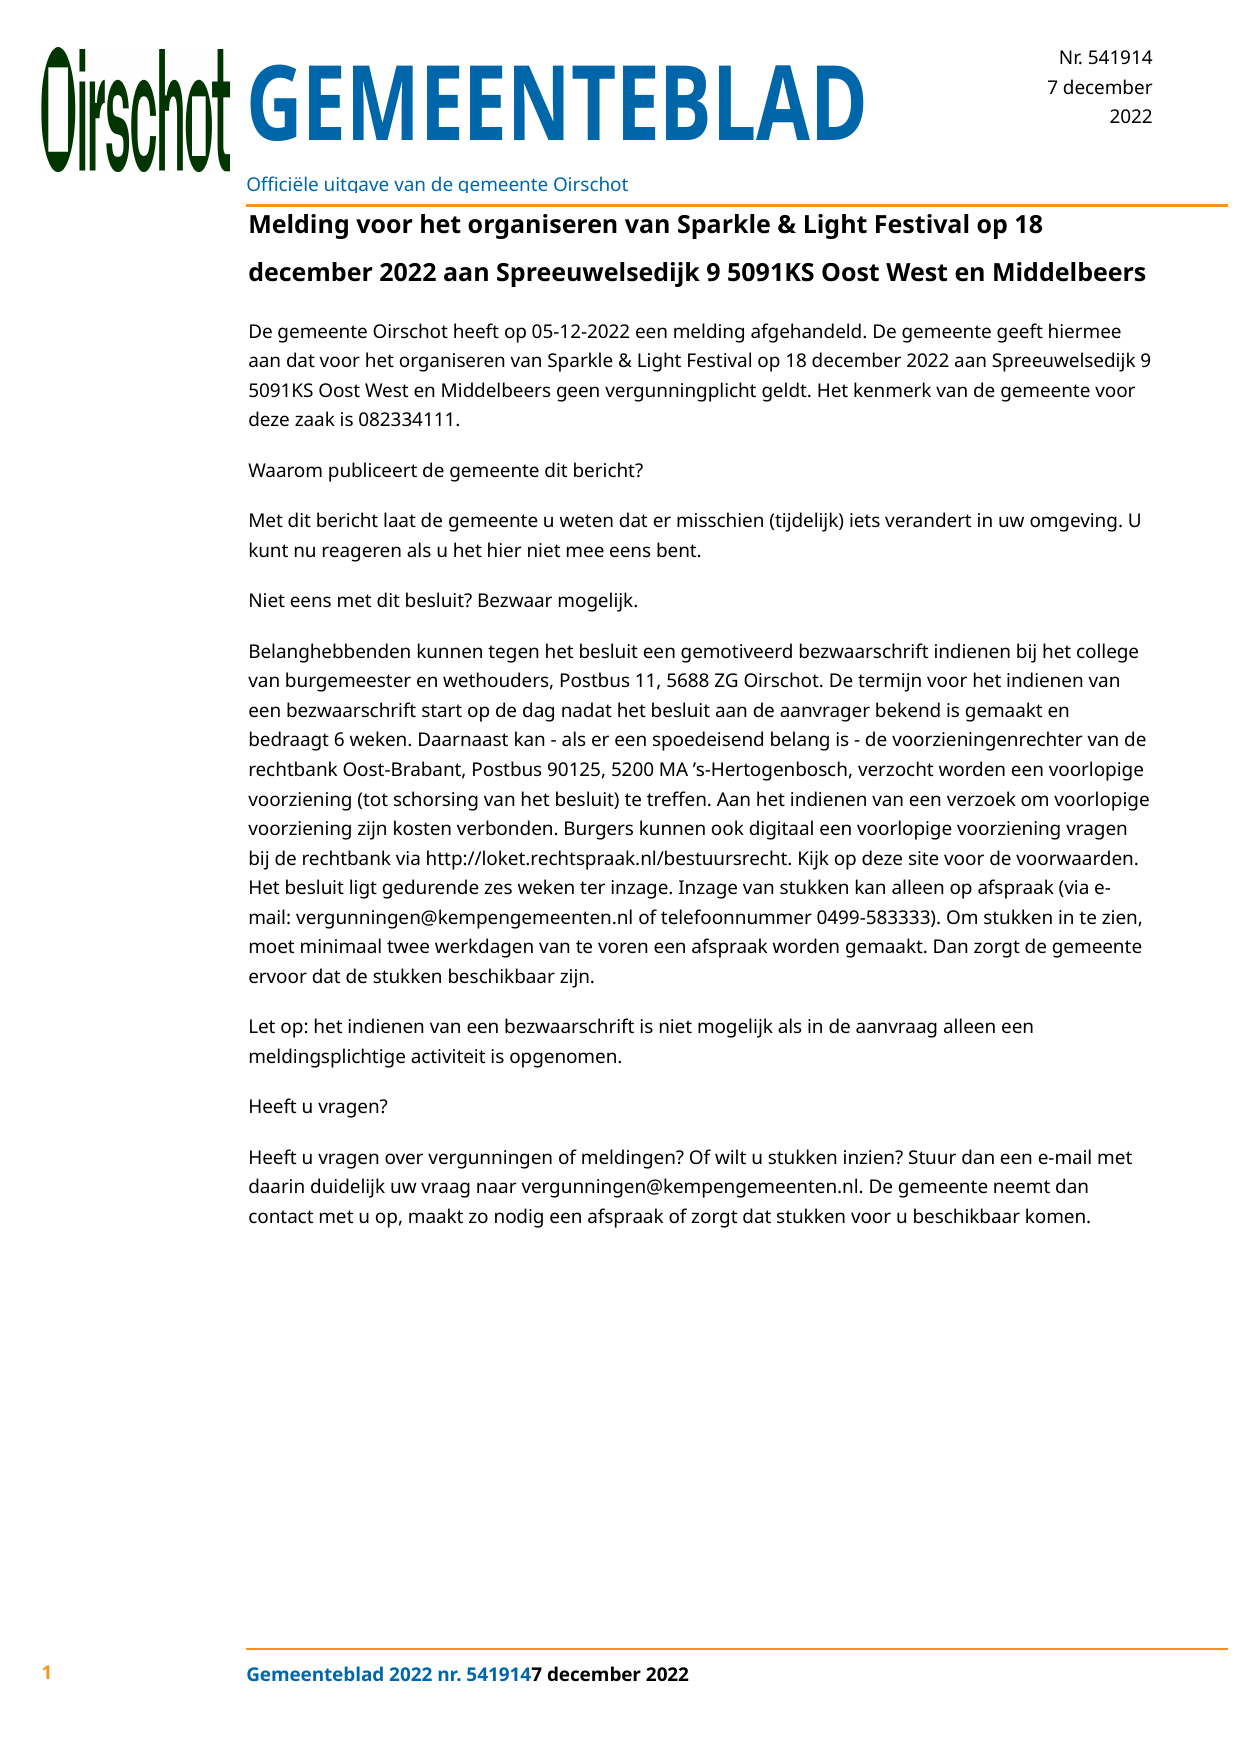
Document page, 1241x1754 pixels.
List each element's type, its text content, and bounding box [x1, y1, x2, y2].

text Met dit bericht laat de gemeente u weten dat er misschien (tijdelijk) iets verandert in uw omgeving. U kunt nu reageren als u het hier niet mee eens bent. [248, 507, 1152, 563]
text De gemeente Oirschot heeft op 05-12-2022 een melding afgehandeld. De gemeente geeft hiermee aan dat voor het organiseren van Sparkle & Light Festival op 18 december 2022 aan Spreeuwelsedijk 9 5091KS Oost West en Middelbeers geen vergunningplicht geldt. Het kenmerk van de gemeente voor deze zaak is 082334111. [248, 318, 1152, 432]
text Let op: het indienen van een bezwaarschrift is niet mogelijk als in de aanvraag alleen een meldingsplichtige activiteit is opgenomen. [248, 1014, 1152, 1069]
text Niet eens met dit besluit? Bezwaar mogelijk. [248, 587, 1152, 613]
text Waarom publiceert de gemeente dit bericht? [248, 457, 1152, 483]
text Heeft u vragen over vergunningen of meldingen? Of wilt u stukken inzien? Stuur dan een e-mail met daarin duidelijk uw vraag naar vergunningen@kempengemeenten.nl. De gemeente neemt dan contact met u op, maakt zo nodig een afspraak of zorgt dat stukken voor u beschikbaar komen. [248, 1144, 1152, 1229]
text Belanghebbenden kunnen tegen het besluit een gemotiveerd bezwaarschrift indienen bij het college van burgemeester en wethouders, Postbus 11, 5688 ZG Oirschot. De termijn voor het indienen van een bezwaarschrift start op de dag nadat het besluit aan de aanvrager bekend is gemaakt en bedraagt 6 weken. Daarnaast kan - als er een spoedeisend belang is - de voorzieningenrechter van de rechtbank Oost-Brabant, Postbus 90125, 5200 MA ’s-Hertogenbosch, verzocht worden een voorlopige voorziening (tot schorsing van het besluit) te treffen. Aan het indienen van een verzoek om voorlopige voorziening zijn kosten verbonden. Burgers kunnen ook digitaal een voorlopige voorziening vragen bij de rechtbank via http://loket.rechtspraak.nl/bestuursrecht. Kijk op deze site voor de voorwaarden. Het besluit ligt gedurende zes weken ter inzage. Inzage van stukken kan alleen op afspraak (via e-mail: vergunningen@kempengemeenten.nl of telefoonnummer 0499-583333). Om stukken in te zien, moet minimaal twee werkdagen van te voren een afspraak worden gemaakt. Dan zorgt de gemeente ervoor dat de stukken beschikbaar zijn. [248, 638, 1152, 989]
picture [41, 47, 231, 172]
text Heeft u vragen? [248, 1094, 1152, 1119]
text Melding voor het organiseren van Sparkle & Light Festival op 18 december 2022 aan Spreeuwelsedijk 9 5091KS Oost West en Middelbeers [248, 207, 1152, 288]
